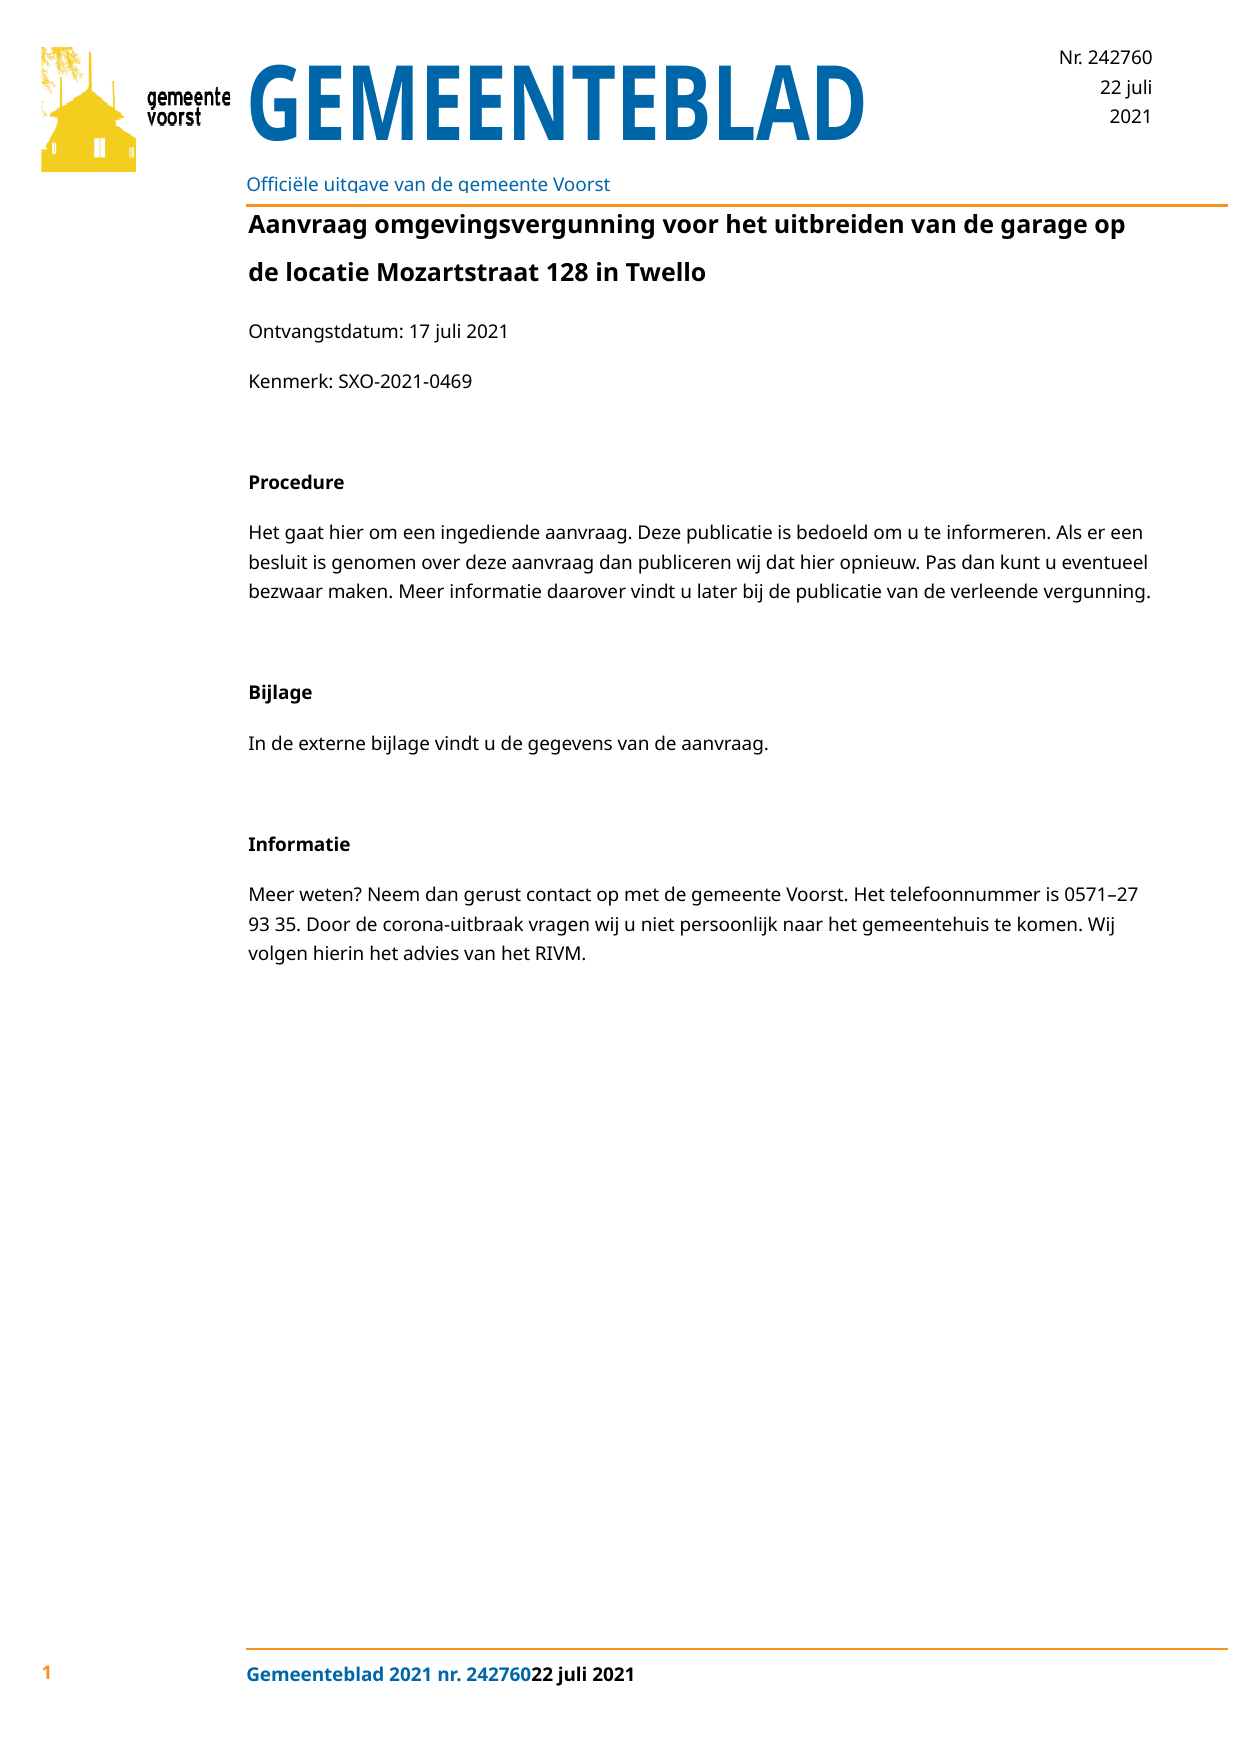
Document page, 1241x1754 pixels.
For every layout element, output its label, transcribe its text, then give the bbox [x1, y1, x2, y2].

text Bijlage [248, 679, 1152, 705]
text In de externe bijlage vindt u de gegevens van de aanvraag. [248, 730, 1152, 756]
text Het gaat hier om een ingediende aanvraag. Deze publicatie is bedoeld om u te informeren. Als er een besluit is genomen over deze aanvraag dan publiceren wij dat hier opnieuw. Pas dan kunt u eventueel bezwaar maken. Meer informatie daarover vindt u later bij de publicatie van de verleende vergunning. [248, 519, 1152, 604]
text Aanvraag omgevingsvergunning voor het uitbreiden van de garage op de locatie Mozartstraat 128 in Twello [248, 207, 1152, 288]
text Informatie [248, 831, 1152, 857]
picture [41, 47, 231, 172]
text Meer weten? Neem dan gerust contact op met de gemeente Voorst. Het telefoonnummer is 0571–27 93 35. Door de corona-uitbraak vragen wij u niet persoonlijk naar het gemeentehuis te komen. Wij volgen hierin het advies van het RIVM. [248, 881, 1152, 966]
text Kenmerk: SXO-2021-0469 [248, 368, 1152, 394]
text Ontvangstdatum: 17 juli 2021 [248, 318, 1152, 344]
text Procedure [248, 469, 1152, 495]
